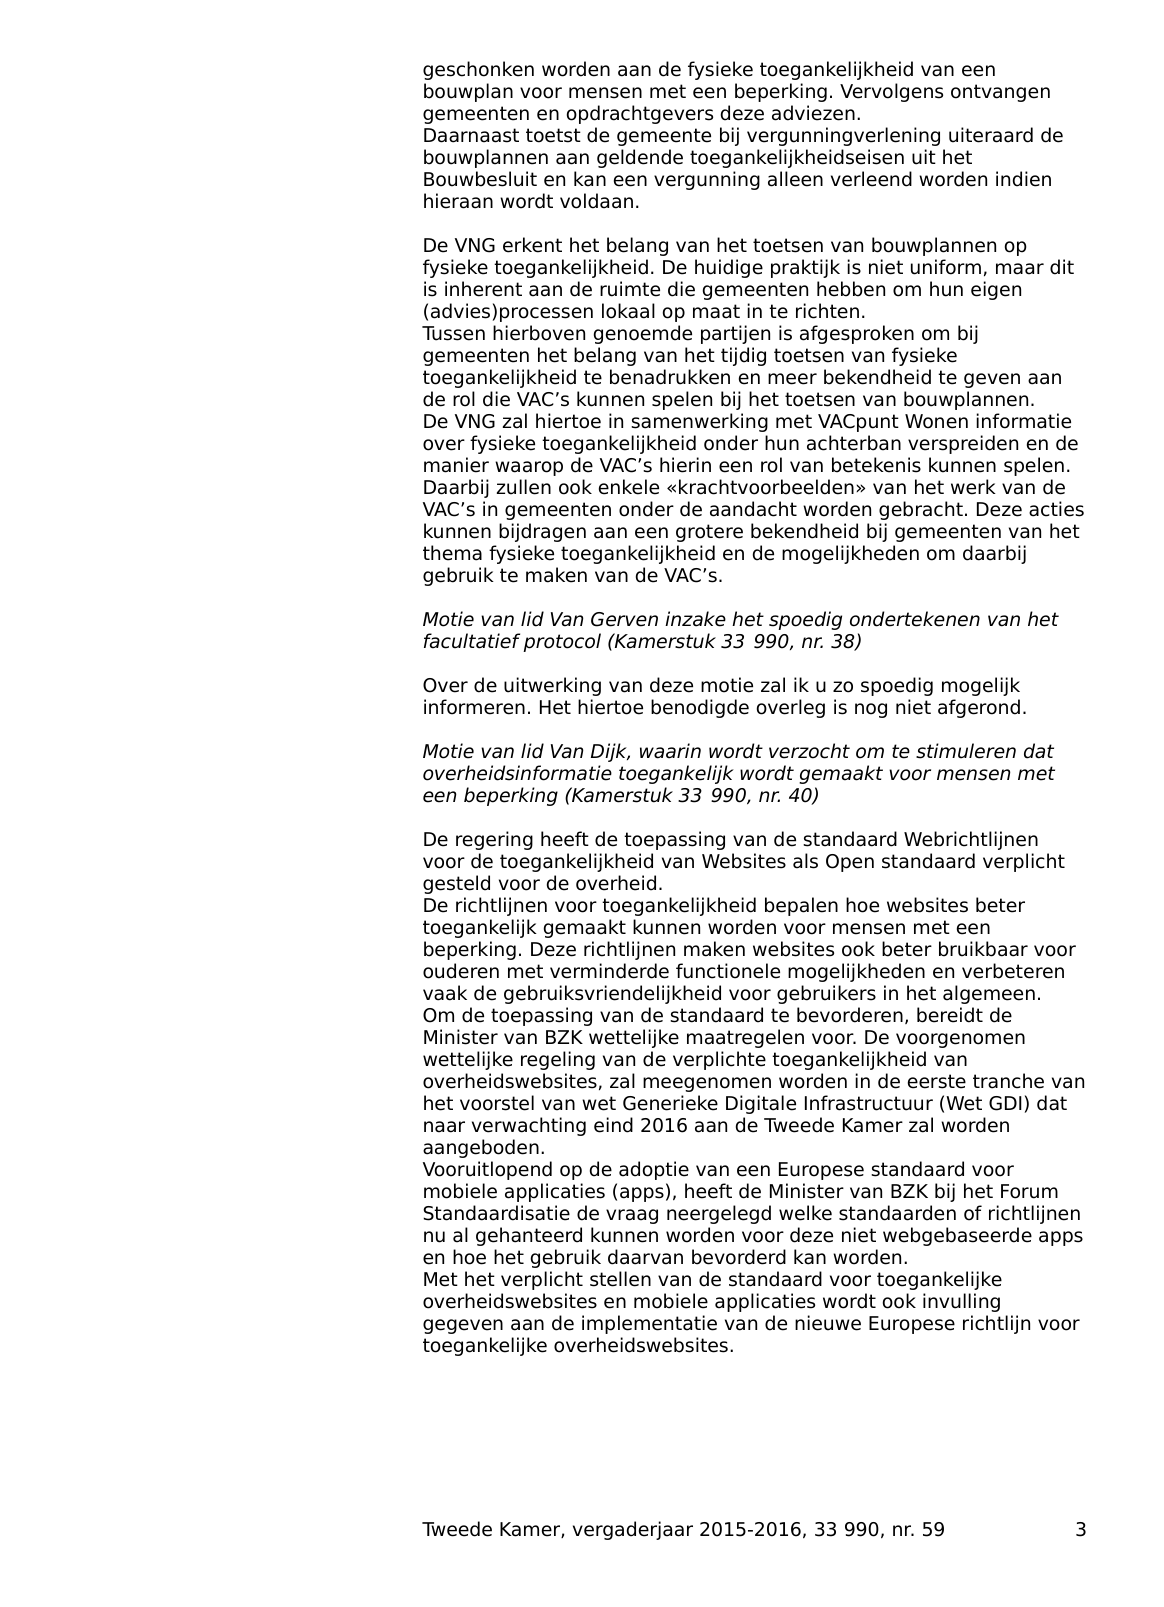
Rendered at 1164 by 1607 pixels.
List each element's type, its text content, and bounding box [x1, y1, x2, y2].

subtitle Motie van lid Van Gerven inzake het spoedig ondertekenen van het facultatief protocol (Kamerstuk 33 990, nr. 38) [422, 609, 1087, 653]
text Tussen hierboven genoemde partijen is afgesproken om bij gemeenten het belang van het tijdig toetsen van fysieke toegankelijkheid te benadrukken en meer bekendheid te geven aan de rol die VAC’s kunnen spelen bij het toetsen van bouwplannen. [422, 323, 1087, 411]
text Om de toepassing van de standaard te bevorderen, bereidt de Minister van BZK wettelijke maatregelen voor. De voorgenomen wettelijke regeling van de verplichte toegankelijkheid van overheidswebsites, zal meegenomen worden in de eerste tranche van het voorstel van wet Generieke Digitale Infrastructuur (Wet GDI) dat naar verwachting eind 2016 aan de Tweede Kamer zal worden aangeboden. [422, 1005, 1087, 1159]
text De richtlijnen voor toegankelijkheid bepalen hoe websites beter toegankelijk gemaakt kunnen worden voor mensen met een beperking. Deze richtlijnen maken websites ook beter bruikbaar voor ouderen met verminderde functionele mogelijkheden en verbeteren vaak de gebruiksvriendelijkheid voor gebruikers in het algemeen. [422, 895, 1087, 1005]
text Vooruitlopend op de adoptie van een Europese standaard voor mobiele applicaties (apps), heeft de Minister van BZK bij het Forum Standaardisatie de vraag neergelegd welke standaarden of richtlijnen nu al gehanteerd kunnen worden voor deze niet webgebaseerde apps en hoe het gebruik daarvan bevorderd kan worden. [422, 1159, 1087, 1269]
subtitle Motie van lid Van Dijk, waarin wordt verzocht om te stimuleren dat overheidsinformatie toegankelijk wordt gemaakt voor mensen met een beperking (Kamerstuk 33 990, nr. 40) [422, 741, 1087, 807]
text Met het verplicht stellen van de standaard voor toegankelijke overheidswebsites en mobiele applicaties wordt ook invulling gegeven aan de implementatie van de nieuwe Europese richtlijn voor toegankelijke overheidswebsites. [422, 1269, 1087, 1357]
text De VNG erkent het belang van het toetsen van bouwplannen op fysieke toegankelijkheid. De huidige praktijk is niet uniform, maar dit is inherent aan de ruimte die gemeenten hebben om hun eigen (advies)processen lokaal op maat in te richten. [422, 235, 1087, 323]
text Over de uitwerking van deze motie zal ik u zo spoedig mogelijk informeren. Het hiertoe benodigde overleg is nog niet afgerond. [422, 675, 1087, 719]
text geschonken worden aan de fysieke toegankelijkheid van een bouwplan voor mensen met een beperking. Vervolgens ontvangen gemeenten en opdrachtgevers deze adviezen. [422, 59, 1087, 125]
text Daarnaast toetst de gemeente bij vergunningverlening uiteraard de bouwplannen aan geldende toegankelijkheidseisen uit het Bouwbesluit en kan een vergunning alleen verleend worden indien hieraan wordt voldaan. [422, 125, 1087, 213]
text De regering heeft de toepassing van de standaard Webrichtlijnen voor de toegankelijkheid van Websites als Open standaard verplicht gesteld voor de overheid. [422, 829, 1087, 895]
text De VNG zal hiertoe in samenwerking met VACpunt Wonen informatie over fysieke toegankelijkheid onder hun achterban verspreiden en de manier waarop de VAC’s hierin een rol van betekenis kunnen spelen. Daarbij zullen ook enkele «krachtvoorbeelden» van het werk van de VAC’s in gemeenten onder de aandacht worden gebracht. Deze acties kunnen bijdragen aan een grotere bekendheid bij gemeenten van het thema fysieke toegankelijkheid en de mogelijkheden om daarbij gebruik te maken van de VAC’s. [422, 411, 1087, 587]
